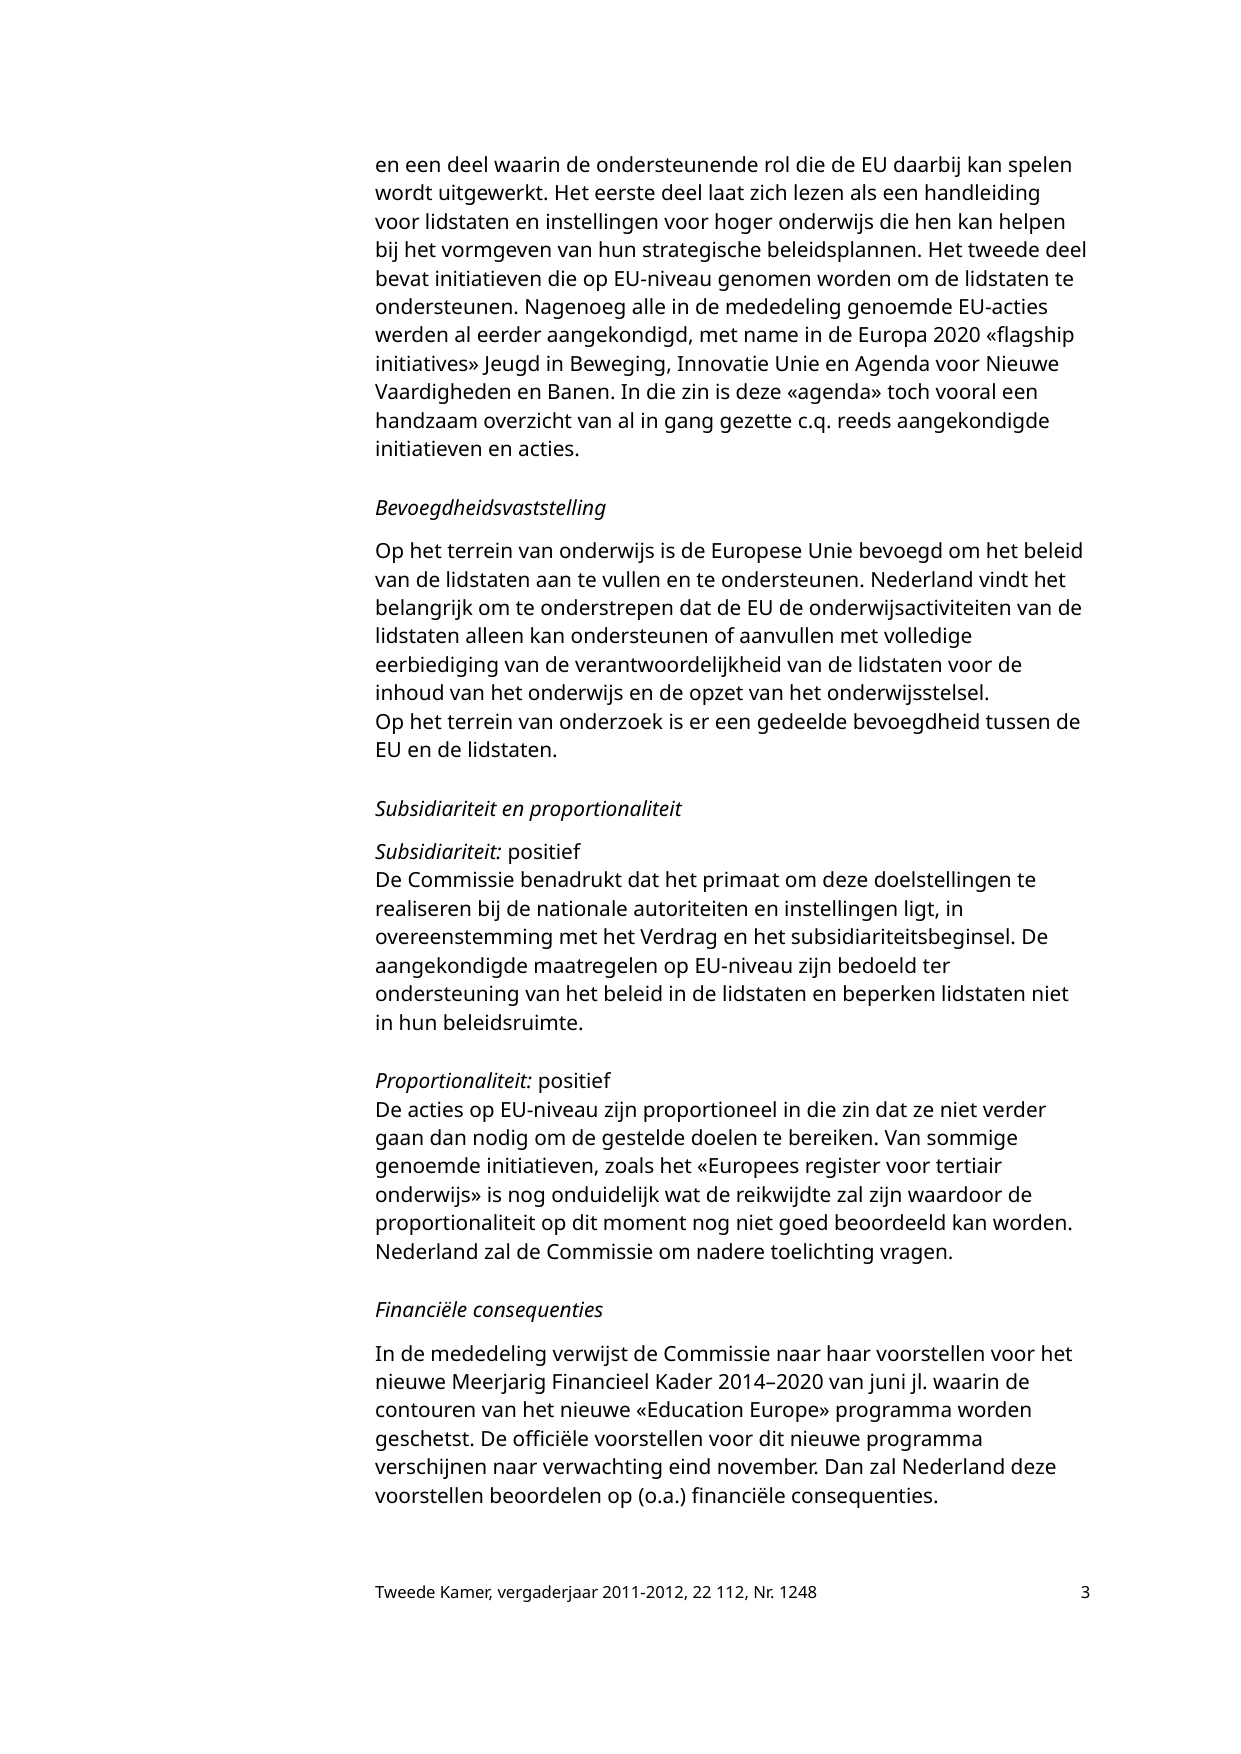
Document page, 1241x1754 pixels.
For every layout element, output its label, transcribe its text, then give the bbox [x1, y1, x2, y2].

text De acties op EU-niveau zijn proportioneel in die zin dat ze niet verder gaan dan nodig om de gestelde doelen te bereiken. Van sommige genoemde initiatieven, zoals het «Europees register voor tertiair onderwijs» is nog onduidelijk wat de reikwijdte zal zijn waardoor de proportionaliteit op dit moment nog niet goed beoordeeld kan worden. Nederland zal de Commissie om nadere toelichting vragen. [375, 1095, 1090, 1265]
text De Commissie benadrukt dat het primaat om deze doelstellingen te realiseren bij de nationale autoriteiten en instellingen ligt, in overeenstemming met het Verdrag en het subsidiariteitsbeginsel. De aangekondigde maatregelen op EU-niveau zijn bedoeld ter ondersteuning van het beleid in de lidstaten en beperken lidstaten niet in hun beleidsruimte. [375, 866, 1090, 1036]
text Financiële consequenties [375, 1295, 1090, 1324]
text Op het terrein van onderzoek is er een gedeelde bevoegdheid tussen de EU en de lidstaten. [375, 707, 1090, 764]
text Bevoegdheidsvaststelling [375, 493, 1090, 521]
text Proportionaliteit: positief [375, 1066, 1090, 1095]
text Subsidiariteit: positief [375, 837, 1090, 866]
text In de mededeling verwijst de Commissie naar haar voorstellen voor het nieuwe Meerjarig Financieel Kader 2014–2020 van juni jl. waarin de contouren van het nieuwe «Education Europe» programma worden geschetst. De officiële voorstellen voor dit nieuwe programma verschijnen naar verwachting eind november. Dan zal Nederland deze voorstellen beoordelen op (o.a.) financiële consequenties. [375, 1339, 1090, 1509]
text en een deel waarin de ondersteunende rol die de EU daarbij kan spelen wordt uitgewerkt. Het eerste deel laat zich lezen als een handleiding voor lidstaten en instellingen voor hoger onderwijs die hen kan helpen bij het vormgeven van hun strategische beleidsplannen. Het tweede deel bevat initiatieven die op EU-niveau genomen worden om de lidstaten te ondersteunen. Nagenoeg alle in de mededeling genoemde EU-acties werden al eerder aangekondigd, met name in de Europa 2020 «flagship initiatives» Jeugd in Beweging, Innovatie Unie en Agenda voor Nieuwe Vaardigheden en Banen. In die zin is deze «agenda» toch vooral een handzaam overzicht van al in gang gezette c.q. reeds aangekondigde initiatieven en acties. [375, 150, 1090, 463]
text Op het terrein van onderwijs is de Europese Unie bevoegd om het beleid van de lidstaten aan te vullen en te ondersteunen. Nederland vindt het belangrijk om te onderstrepen dat de EU de onderwijsactiviteiten van de lidstaten alleen kan ondersteunen of aanvullen met volledige eerbiediging van de verantwoordelijkheid van de lidstaten voor de inhoud van het onderwijs en de opzet van het onderwijsstelsel. [375, 536, 1090, 707]
text Subsidiariteit en proportionaliteit [375, 794, 1090, 822]
